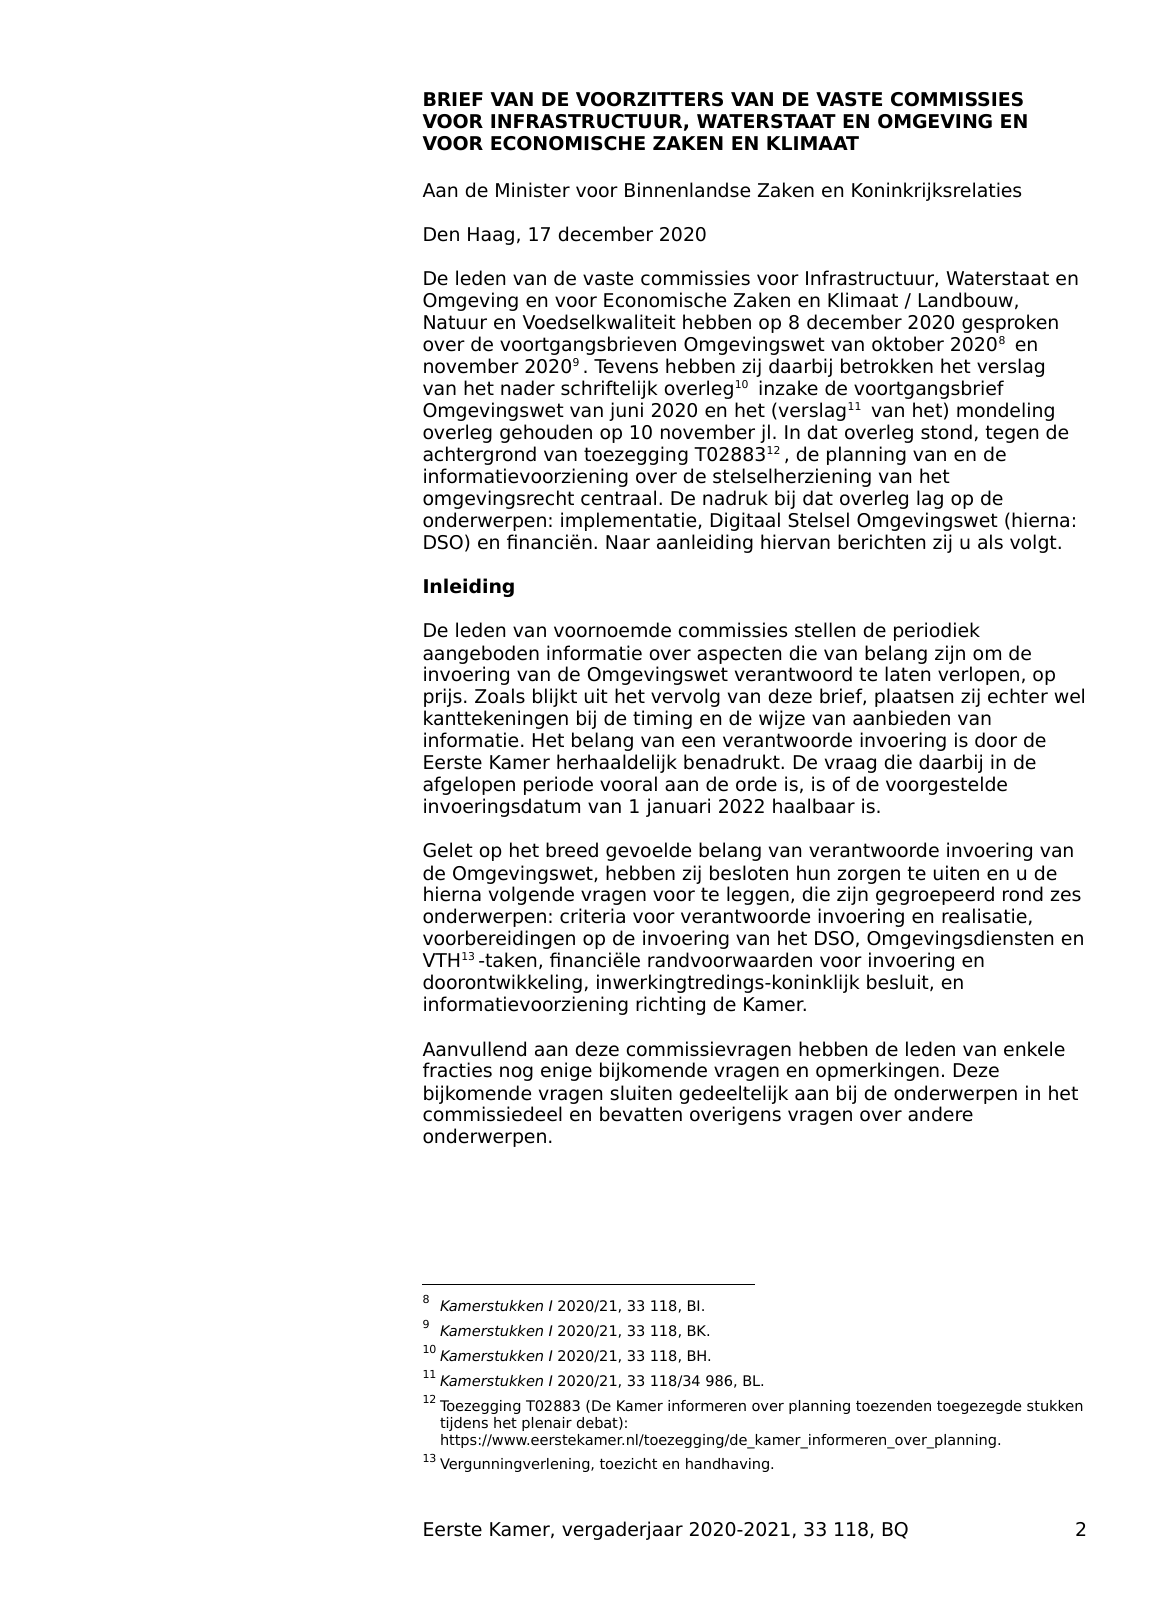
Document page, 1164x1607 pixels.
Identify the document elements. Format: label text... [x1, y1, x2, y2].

text Gelet op het breed gevoelde belang van verantwoorde invoering van de Omgevingswet, hebben zij besloten hun zorgen te uiten en u de hierna volgende vragen voor te leggen, die zijn gegroepeerd rond zes onderwerpen: criteria voor verantwoorde invoering en realisatie, voorbereidingen op de invoering van het DSO, Omgevingsdiensten en VTH-taken, financiële randvoorwaarden voor invoering en doorontwikkeling, inwerkingtredings-koninklijk besluit, en informatievoorziening richting de Kamer. [422, 840, 1087, 1016]
subtitle Inleiding [422, 576, 1087, 598]
text De leden van voornoemde commissies stellen de periodiek aangeboden informatie over aspecten die van belang zijn om de invoering van de Omgevingswet verantwoord te laten verlopen, op prijs. Zoals blijkt uit het vervolg van deze brief, plaatsen zij echter wel kanttekeningen bij de timing en de wijze van aanbieden van informatie. Het belang van een verantwoorde invoering is door de Eerste Kamer herhaaldelijk benadrukt. De vraag die daarbij in de afgelopen periode vooral aan de orde is, is of de voorgestelde invoeringsdatum van 1 januari 2022 haalbaar is. [422, 620, 1087, 818]
text Kamerstukken I 2020/21, 33 118/34 986, BL. [422, 1368, 1087, 1391]
text De leden van de vaste commissies voor Infrastructuur, Waterstaat en Omgeving en voor Economische Zaken en Klimaat / Landbouw, Natuur en Voedselkwaliteit hebben op 8 december 2020 gesproken over de voortgangsbrieven Omgevingswet van oktober 2020 en november 2020. Tevens hebben zij daarbij betrokken het verslag van het nader schriftelijk overleg inzake de voortgangsbrief Omgevingswet van juni 2020 en het (verslag van het) mondeling overleg gehouden op 10 november jl. In dat overleg stond, tegen de achtergrond van toezegging T02883, de planning van en de informatievoorziening over de stelselherziening van het omgevingsrecht centraal. De nadruk bij dat overleg lag op de onderwerpen: implementatie, Digitaal Stelsel Omgevingswet (hierna: DSO) en financiën. Naar aanleiding hiervan berichten zij u als volgt. [422, 268, 1087, 554]
text Kamerstukken I 2020/21, 33 118, BI. [422, 1293, 1087, 1316]
text Den Haag, 17 december 2020 [422, 224, 1087, 246]
text Aan de Minister voor Binnenlandse Zaken en Koninkrijksrelaties [422, 180, 1087, 202]
text Vergunningverlening, toezicht en handhaving. [422, 1452, 1087, 1474]
subtitle BRIEF VAN DE VOORZITTERS VAN DE VASTE COMMISSIES VOOR INFRASTRUCTUUR, WATERSTAAT EN OMGEVING EN VOOR ECONOMISCHE ZAKEN EN KLIMAAT [422, 89, 1087, 155]
text Toezegging T02883 (De Kamer informeren over planning toezenden toegezegde stukken tijdens het plenair debat): https://www.eerstekamer.nl/toezegging/de_kamer_informeren_over_planning. [422, 1393, 1087, 1449]
text Kamerstukken I 2020/21, 33 118, BH. [422, 1343, 1087, 1366]
text Kamerstukken I 2020/21, 33 118, BK. [422, 1318, 1087, 1341]
text Aanvullend aan deze commissievragen hebben de leden van enkele fracties nog enige bijkomende vragen en opmerkingen. Deze bijkomende vragen sluiten gedeeltelijk aan bij de onderwerpen in het commissiedeel en bevatten overigens vragen over andere onderwerpen. [422, 1038, 1087, 1148]
